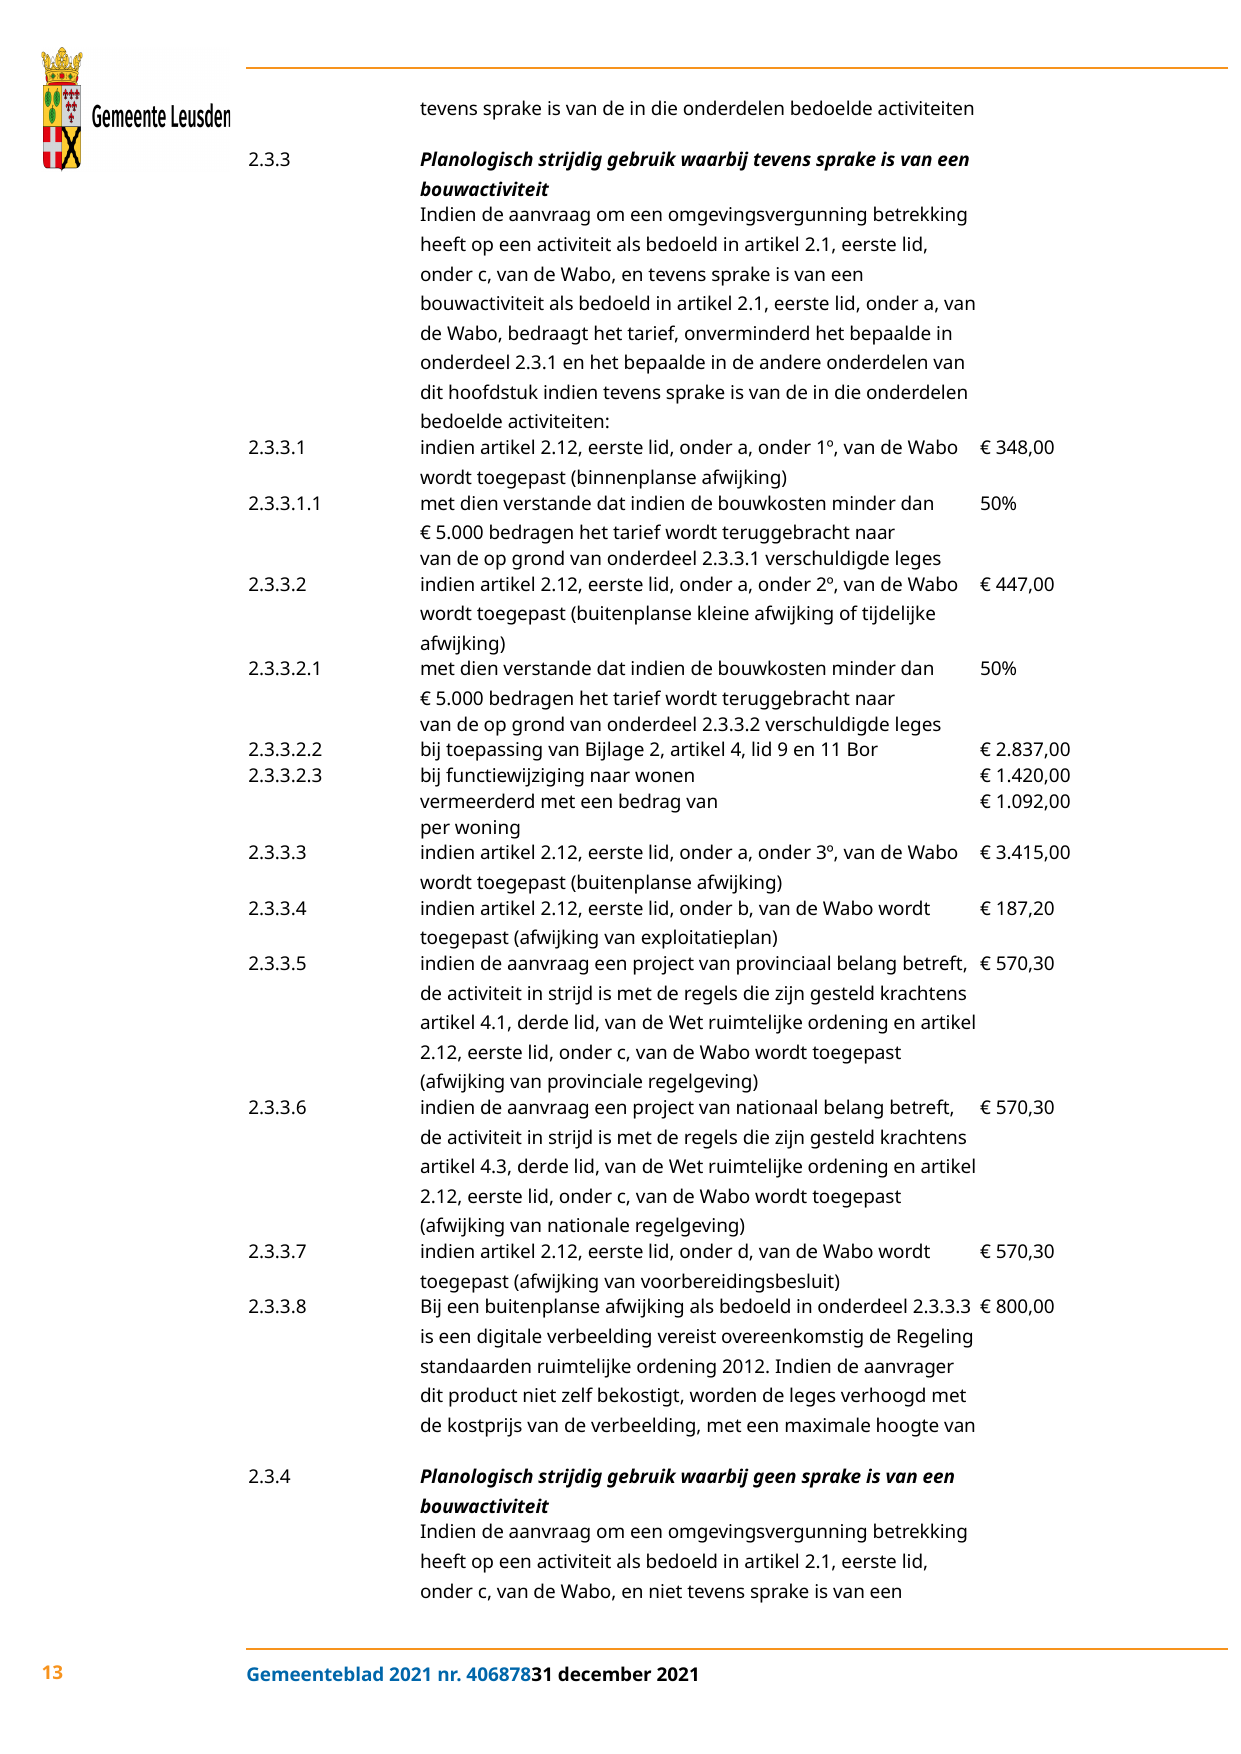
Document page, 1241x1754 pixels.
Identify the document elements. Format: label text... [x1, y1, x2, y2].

table_cell [248, 788, 420, 814]
table_cell van de op grond van onderdeel 2.3.3.1 verschuldigde leges [420, 545, 980, 571]
table_cell met dien verstande dat indien de bouwkosten minder dan € 5.000 bedragen het tarief wordt teruggebracht naar [420, 490, 980, 545]
table_cell 2.3.4 [248, 1464, 420, 1519]
table_cell € 447,00 [980, 571, 1152, 656]
table_cell € 570,30 [980, 1238, 1152, 1294]
table_cell bij toepassing van Bijlage 2, artikel 4, lid 9 en 11 Bor [420, 737, 980, 762]
table_cell € 570,30 [980, 1094, 1152, 1238]
table_cell Indien de aanvraag om een omgevingsvergunning betrekking heeft op een activiteit als bedoeld in artikel 2.1, eerste lid, onder c, van de Wabo, en tevens sprake is van een bouwactiviteit als bedoeld in artikel 2.1, eerste lid, onder a, van de Wabo, bedraagt het tarief, onverminderd het bepaalde in onderdeel 2.3.1 en het bepaalde in de andere onderdelen van dit hoofdstuk indien tevens sprake is van de in die onderdelen bedoelde activiteiten: [420, 202, 980, 434]
table_cell indien artikel 2.12, eerste lid, onder a, onder 1º, van de Wabo wordt toegepast (binnenplanse afwijking) [420, 434, 980, 490]
table_cell [248, 121, 420, 146]
picture [41, 47, 231, 172]
table_cell [980, 202, 1152, 434]
table_cell met dien verstande dat indien de bouwkosten minder dan € 5.000 bedragen het tarief wordt teruggebracht naar [420, 656, 980, 711]
table_cell indien artikel 2.12, eerste lid, onder b, van de Wabo wordt toegepast (afwijking van exploitatieplan) [420, 895, 980, 950]
table_cell vermeerderd met een bedrag van [420, 788, 980, 814]
table_cell 50% [980, 490, 1152, 545]
table_cell [248, 1438, 420, 1463]
table_cell van de op grond van onderdeel 2.3.3.2 verschuldigde leges [420, 711, 980, 737]
table_cell [420, 1438, 980, 1463]
table_cell € 348,00 [980, 434, 1152, 490]
table_cell 2.3.3.4 [248, 895, 420, 950]
table_cell [980, 1438, 1152, 1463]
table_cell Planologisch strijdig gebruik waarbij geen sprake is van een bouwactiviteit [420, 1464, 980, 1519]
table_cell 2.3.3 [248, 146, 420, 202]
table_cell [248, 814, 420, 839]
table_cell 2.3.3.2.1 [248, 656, 420, 711]
table_cell € 2.837,00 [980, 737, 1152, 762]
table_cell 2.3.3.6 [248, 1094, 420, 1238]
table_cell 2.3.3.1.1 [248, 490, 420, 545]
table_cell [980, 1464, 1152, 1519]
table_cell [248, 545, 420, 571]
table_cell € 1.092,00 [980, 788, 1152, 814]
table_cell indien artikel 2.12, eerste lid, onder d, van de Wabo wordt toegepast (afwijking van voorbereidingsbesluit) [420, 1238, 980, 1294]
table_cell Bij een buitenplanse afwijking als bedoeld in onderdeel 2.3.3.3 is een digitale verbeelding vereist overeenkomstig de Regeling standaarden ruimtelijke ordening 2012. Indien de aanvrager dit product niet zelf bekostigt, worden de leges verhoogd met de kostprijs van de verbeelding, met een maximale hoogte van [420, 1294, 980, 1438]
table_cell 2.3.3.2 [248, 571, 420, 656]
table_cell [980, 545, 1152, 571]
table_cell 2.3.3.5 [248, 950, 420, 1094]
table_cell Planologisch strijdig gebruik waarbij tevens sprake is van een bouwactiviteit [420, 146, 980, 202]
table_cell [248, 95, 420, 121]
table_cell € 1.420,00 [980, 763, 1152, 788]
table_cell 2.3.3.1 [248, 434, 420, 490]
table_cell Indien de aanvraag om een omgevingsvergunning betrekking heeft op een activiteit als bedoeld in artikel 2.1, eerste lid, onder c, van de Wabo, en niet tevens sprake is van een [420, 1519, 980, 1604]
table_cell indien de aanvraag een project van provinciaal belang betreft, de activiteit in strijd is met de regels die zijn gesteld krachtens artikel 4.1, derde lid, van de Wet ruimtelijke ordening en artikel 2.12, eerste lid, onder c, van de Wabo wordt toegepast (afwijking van provinciale regelgeving) [420, 950, 980, 1094]
table_cell [980, 121, 1152, 146]
table_cell bij functiewijziging naar wonen [420, 763, 980, 788]
table_cell tevens sprake is van de in die onderdelen bedoelde activiteiten [420, 95, 980, 121]
table_cell 50% [980, 656, 1152, 711]
table_cell indien artikel 2.12, eerste lid, onder a, onder 2º, van de Wabo wordt toegepast (buitenplanse kleine afwijking of tijdelijke afwijking) [420, 571, 980, 656]
table_cell [980, 95, 1152, 121]
table_cell 2.3.3.8 [248, 1294, 420, 1438]
table_cell [248, 202, 420, 434]
table_cell indien artikel 2.12, eerste lid, onder a, onder 3º, van de Wabo wordt toegepast (buitenplanse afwijking) [420, 840, 980, 895]
table_cell [980, 1519, 1152, 1604]
table_cell indien de aanvraag een project van nationaal belang betreft, de activiteit in strijd is met de regels die zijn gesteld krachtens artikel 4.3, derde lid, van de Wet ruimtelijke ordening en artikel 2.12, eerste lid, onder c, van de Wabo wordt toegepast (afwijking van nationale regelgeving) [420, 1094, 980, 1238]
table_cell € 3.415,00 [980, 840, 1152, 895]
table_cell € 570,30 [980, 950, 1152, 1094]
table_cell [248, 1519, 420, 1604]
table_cell [980, 146, 1152, 202]
table_cell € 800,00 [980, 1294, 1152, 1438]
table_cell 2.3.3.2.2 [248, 737, 420, 762]
table_cell 2.3.3.2.3 [248, 763, 420, 788]
table_cell [980, 711, 1152, 737]
table_cell 2.3.3.3 [248, 840, 420, 895]
table_cell [248, 711, 420, 737]
table_cell € 187,20 [980, 895, 1152, 950]
table_cell [980, 814, 1152, 839]
table_cell 2.3.3.7 [248, 1238, 420, 1294]
table_cell per woning [420, 814, 980, 839]
table_cell [420, 121, 980, 146]
